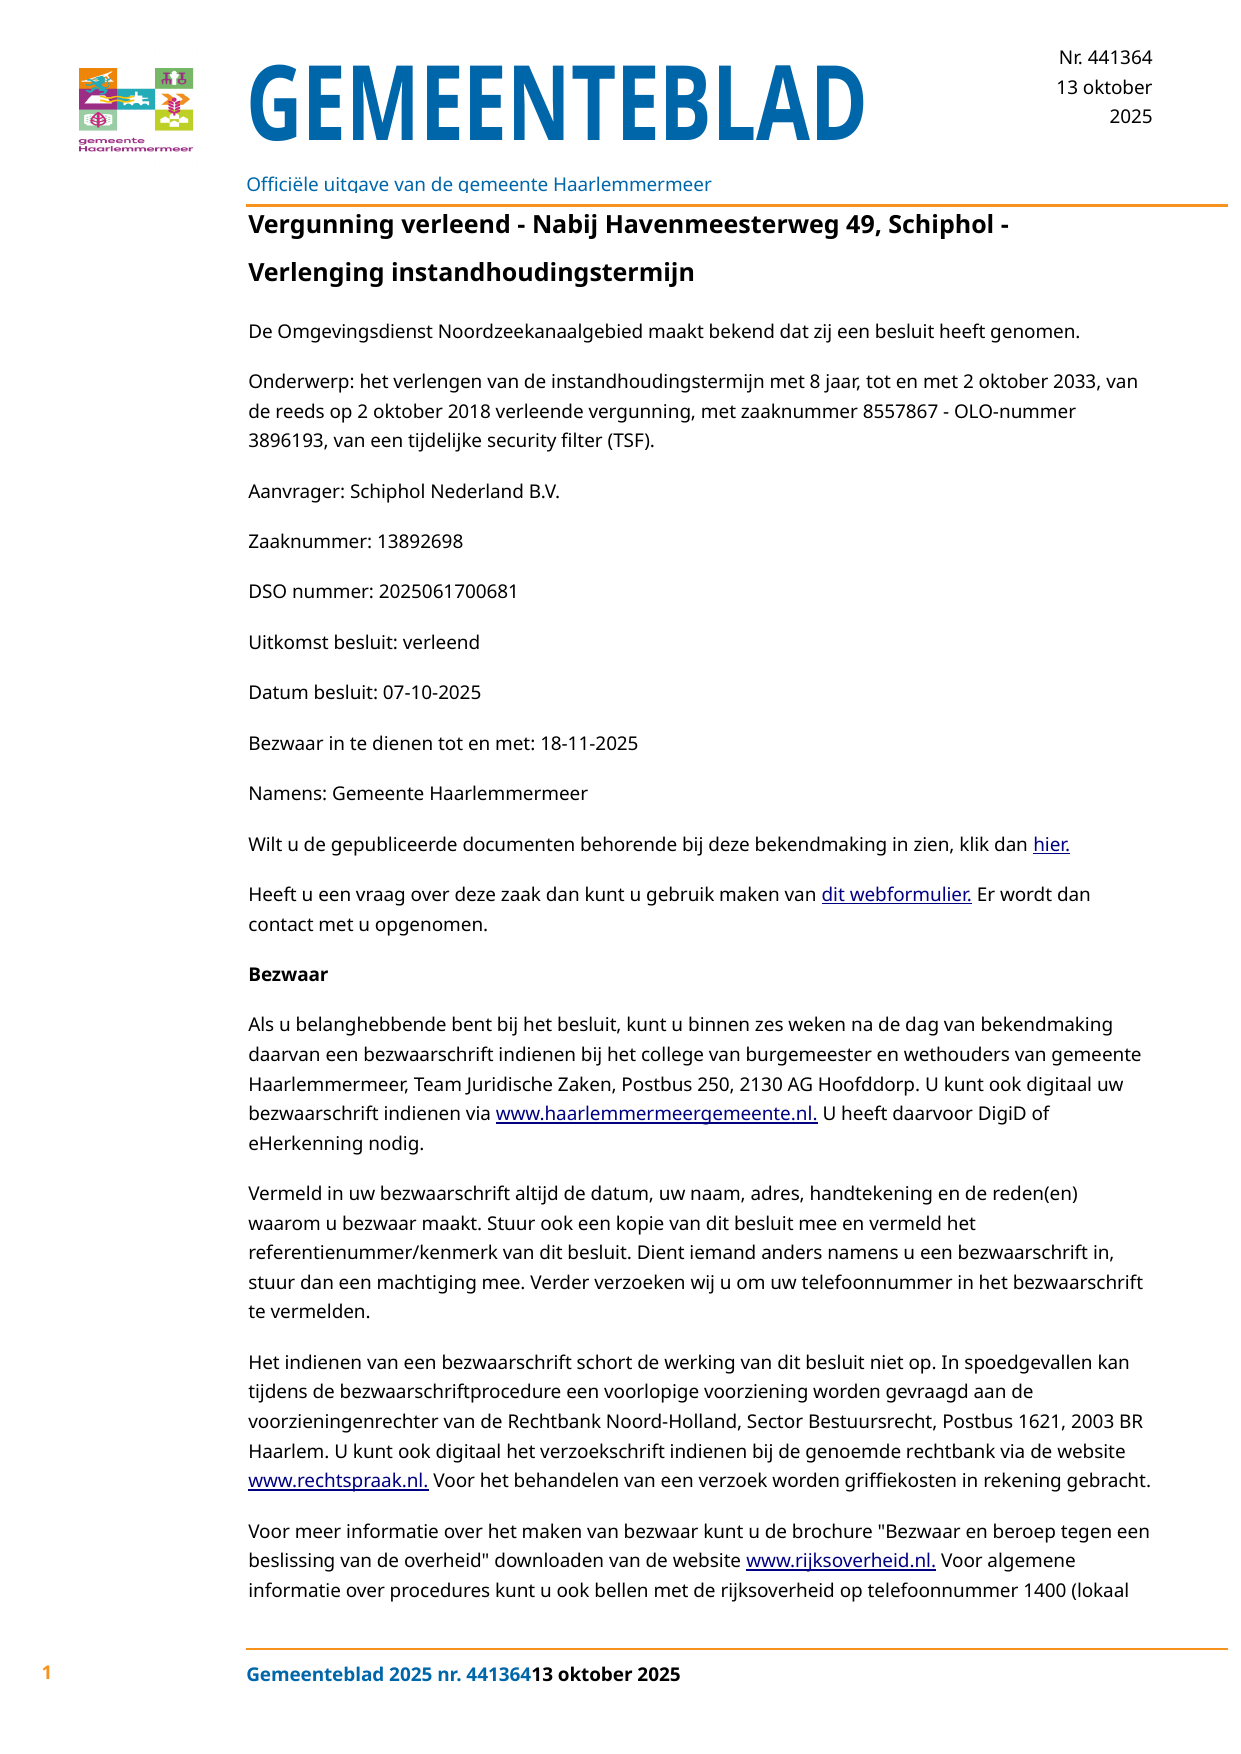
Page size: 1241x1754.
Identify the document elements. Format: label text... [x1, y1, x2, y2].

text De Omgevingsdienst Noordzeekanaalgebied maakt bekend dat zij een besluit heeft genomen. [248, 318, 1152, 344]
text Voor meer informatie over het maken van bezwaar kunt u de brochure "Bezwaar en beroep tegen een beslissing van de overheid" downloaden van de website www.rijksoverheid.nl. Voor algemene informatie over procedures kunt u ook bellen met de rijksoverheid op telefoonnummer 1400 (lokaal [248, 1518, 1152, 1603]
text Vergunning verleend - Nabij Havenmeesterweg 49, Schiphol - Verlenging instandhoudingstermijn [248, 207, 1152, 288]
text Bezwaar [248, 961, 1152, 987]
text Aanvrager: Schiphol Nederland B.V. [248, 478, 1152, 504]
text Zaaknummer: 13892698 [248, 528, 1152, 554]
text Datum besluit: 07-10-2025 [248, 679, 1152, 705]
text Het indienen van een bezwaarschrift schort de werking van dit besluit niet op. In spoedgevallen kan tijdens de bezwaarschriftprocedure een voorlopige voorziening worden gevraagd aan de voorzieningenrechter van de Rechtbank Noord-Holland, Sector Bestuursrecht, Postbus 1621, 2003 BR Haarlem. U kunt ook digitaal het verzoekschrift indienen bij de genoemde rechtbank via de website www.rechtspraak.nl. Voor het behandelen van een verzoek worden griffiekosten in rekening gebracht. [248, 1349, 1152, 1493]
text Heeft u een vraag over deze zaak dan kunt u gebruik maken van dit webformulier. Er wordt dan contact met u opgenomen. [248, 881, 1152, 937]
text Wilt u de gepubliceerde documenten behorende bij deze bekendmaking in zien, klik dan hier. [248, 831, 1152, 857]
picture [41, 47, 231, 172]
text Uitkomst besluit: verleend [248, 629, 1152, 655]
text Vermeld in uw bezwaarschrift altijd de datum, uw naam, adres, handtekening en de reden(en) waarom u bezwaar maakt. Stuur ook een kopie van dit besluit mee en vermeld het referentienummer/kenmerk van dit besluit. Dient iemand anders namens u een bezwaarschrift in, stuur dan een machtiging mee. Verder verzoeken wij u om uw telefoonnummer in het bezwaarschrift te vermelden. [248, 1180, 1152, 1324]
text Onderwerp: het verlengen van de instandhoudingstermijn met 8 jaar, tot en met 2 oktober 2033, van de reeds op 2 oktober 2018 verleende vergunning, met zaaknummer 8557867 - OLO-nummer 3896193, van een tijdelijke security filter (TSF). [248, 368, 1152, 453]
text Namens: Gemeente Haarlemmermeer [248, 780, 1152, 806]
text Als u belanghebbende bent bij het besluit, kunt u binnen zes weken na de dag van bekendmaking daarvan een bezwaarschrift indienen bij het college van burgemeester en wethouders van gemeente Haarlemmermeer, Team Juridische Zaken, Postbus 250, 2130 AG Hoofddorp. U kunt ook digitaal uw bezwaarschrift indienen via www.haarlemmermeergemeente.nl. U heeft daarvoor DigiD of eHerkenning nodig. [248, 1012, 1152, 1156]
text Bezwaar in te dienen tot en met: 18-11-2025 [248, 730, 1152, 756]
text DSO nummer: 2025061700681 [248, 579, 1152, 604]
